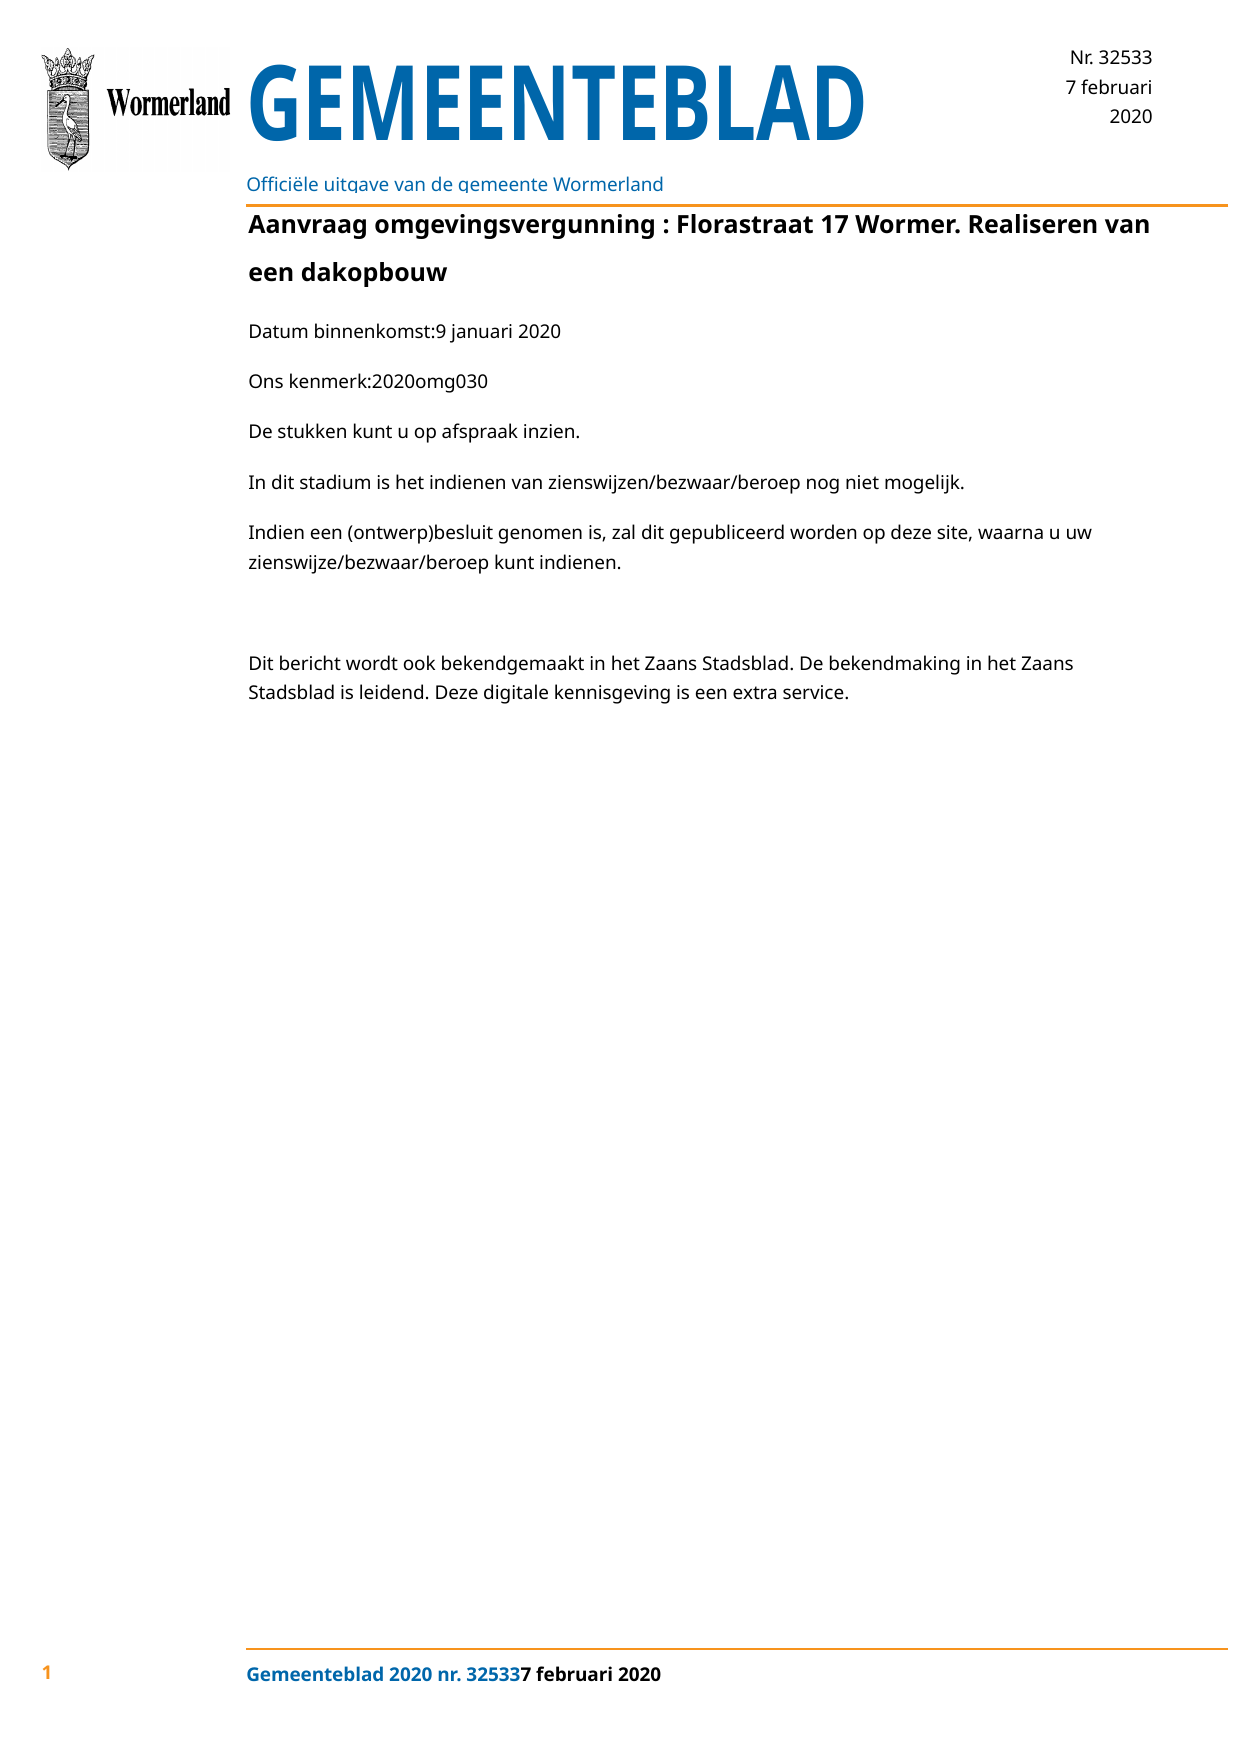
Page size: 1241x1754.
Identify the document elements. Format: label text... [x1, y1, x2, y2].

picture [41, 47, 231, 172]
text Aanvraag omgevingsvergunning : Florastraat 17 Wormer. Realiseren van een dakopbouw [248, 207, 1152, 288]
text Indien een (ontwerp)besluit genomen is, zal dit gepubliceerd worden op deze site, waarna u uw zienswijze/bezwaar/beroep kunt indienen. [248, 519, 1152, 575]
text Dit bericht wordt ook bekendgemaakt in het Zaans Stadsblad. De bekendmaking in het Zaans Stadsblad is leidend. Deze digitale kennisgeving is een extra service. [248, 650, 1152, 705]
text In dit stadium is het indienen van zienswijzen/bezwaar/beroep nog niet mogelijk. [248, 469, 1152, 495]
text Datum binnenkomst:9 januari 2020 [248, 318, 1152, 344]
text De stukken kunt u op afspraak inzien. [248, 419, 1152, 444]
text Ons kenmerk:2020omg030 [248, 368, 1152, 394]
